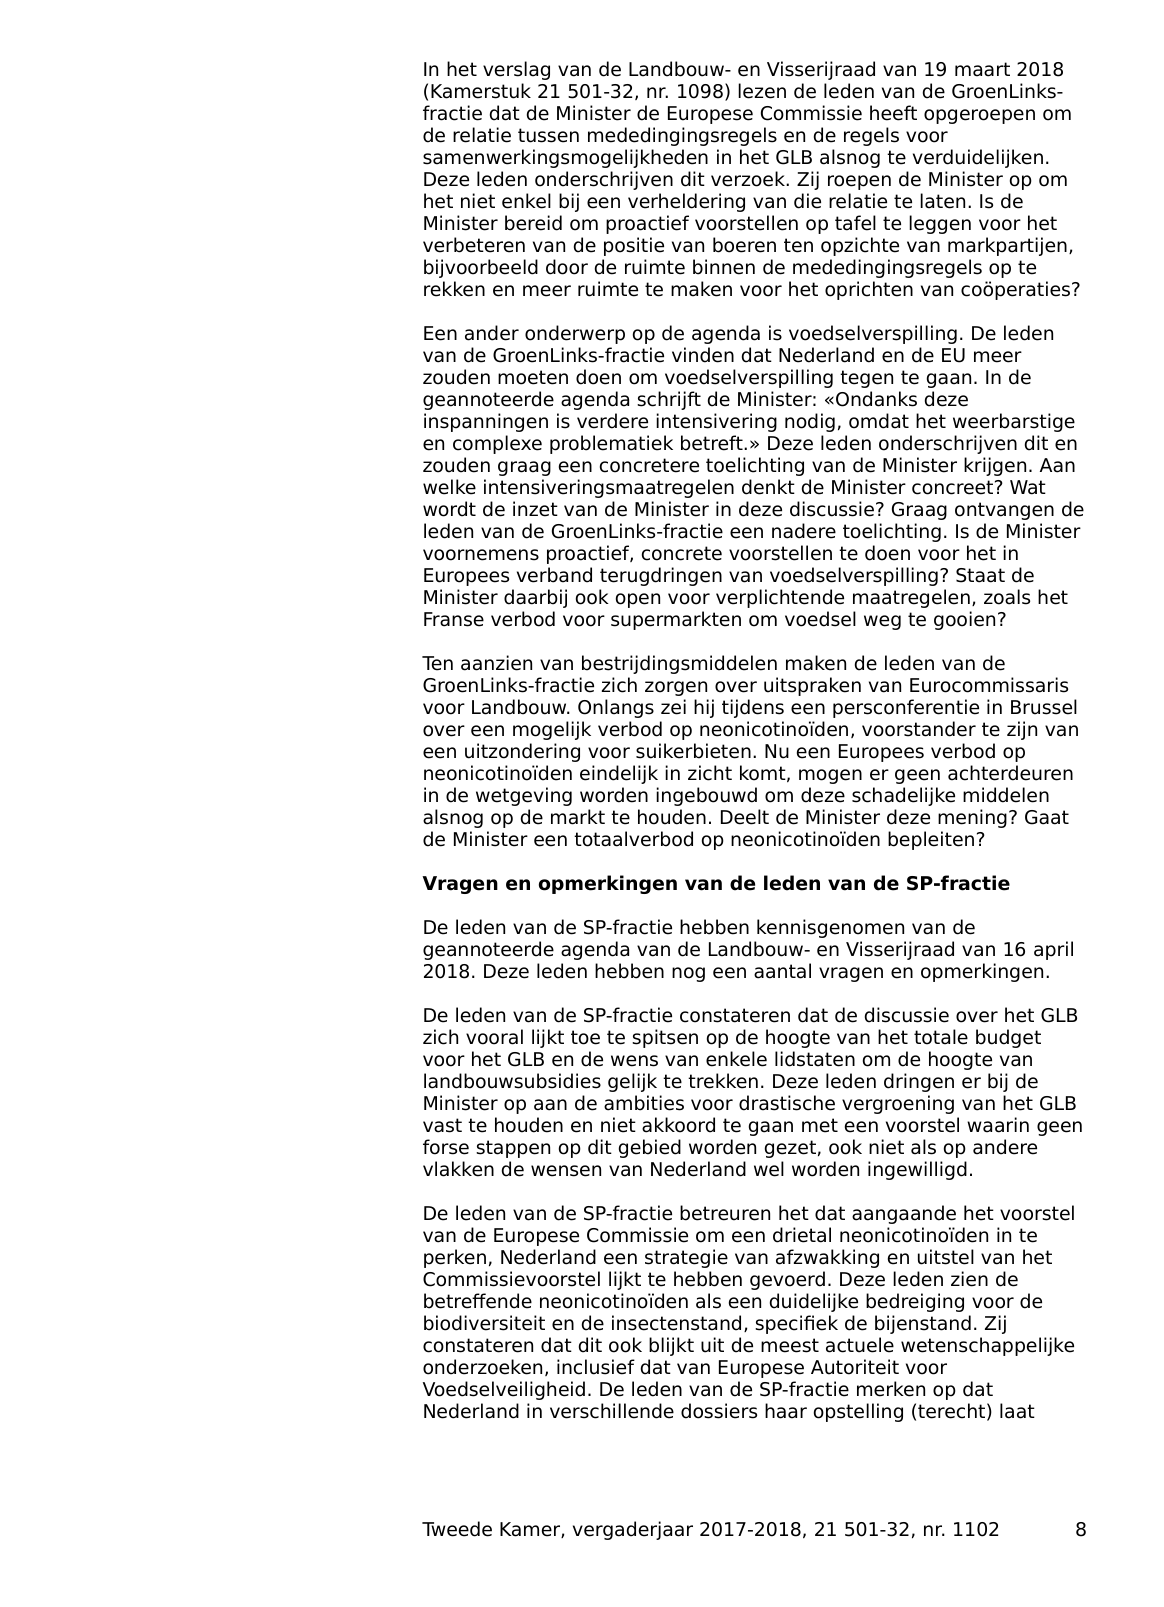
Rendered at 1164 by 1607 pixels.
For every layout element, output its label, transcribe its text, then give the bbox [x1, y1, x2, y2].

text In het verslag van de Landbouw- en Visserijraad van 19 maart 2018 (Kamerstuk 21 501-32, nr. 1098) lezen de leden van de GroenLinks-fractie dat de Minister de Europese Commissie heeft opgeroepen om de relatie tussen mededingingsregels en de regels voor samenwerkingsmogelijkheden in het GLB alsnog te verduidelijken. Deze leden onderschrijven dit verzoek. Zij roepen de Minister op om het niet enkel bij een verheldering van die relatie te laten. Is de Minister bereid om proactief voorstellen op tafel te leggen voor het verbeteren van de positie van boeren ten opzichte van markpartijen, bijvoorbeeld door de ruimte binnen de mededingingsregels op te rekken en meer ruimte te maken voor het oprichten van coöperaties? [422, 59, 1087, 301]
text Ten aanzien van bestrijdingsmiddelen maken de leden van de GroenLinks-fractie zich zorgen over uitspraken van Eurocommissaris voor Landbouw. Onlangs zei hij tijdens een persconferentie in Brussel over een mogelijk verbod op neonicotinoïden, voorstander te zijn van een uitzondering voor suikerbieten. Nu een Europees verbod op neonicotinoïden eindelijk in zicht komt, mogen er geen achterdeuren in de wetgeving worden ingebouwd om deze schadelijke middelen alsnog op de markt te houden. Deelt de Minister deze mening? Gaat de Minister een totaalverbod op neonicotinoïden bepleiten? [422, 653, 1087, 851]
text De leden van de SP-fractie hebben kennisgenomen van de geannoteerde agenda van de Landbouw- en Visserijraad van 16 april 2018. Deze leden hebben nog een aantal vragen en opmerkingen. [422, 917, 1087, 983]
text Een ander onderwerp op de agenda is voedselverspilling. De leden van de GroenLinks-fractie vinden dat Nederland en de EU meer zouden moeten doen om voedselverspilling tegen te gaan. In de geannoteerde agenda schrijft de Minister: «Ondanks deze inspanningen is verdere intensivering nodig, omdat het weerbarstige en complexe problematiek betreft.» Deze leden onderschrijven dit en zouden graag een concretere toelichting van de Minister krijgen. Aan welke intensiveringsmaatregelen denkt de Minister concreet? Wat wordt de inzet van de Minister in deze discussie? Graag ontvangen de leden van de GroenLinks-fractie een nadere toelichting. Is de Minister voornemens proactief, concrete voorstellen te doen voor het in Europees verband terugdringen van voedselverspilling? Staat de Minister daarbij ook open voor verplichtende maatregelen, zoals het Franse verbod voor supermarkten om voedsel weg te gooien? [422, 323, 1087, 631]
subtitle Vragen en opmerkingen van de leden van de SP-fractie [422, 873, 1087, 895]
text De leden van de SP-fractie constateren dat de discussie over het GLB zich vooral lijkt toe te spitsen op de hoogte van het totale budget voor het GLB en de wens van enkele lidstaten om de hoogte van landbouwsubsidies gelijk te trekken. Deze leden dringen er bij de Minister op aan de ambities voor drastische vergroening van het GLB vast te houden en niet akkoord te gaan met een voorstel waarin geen forse stappen op dit gebied worden gezet, ook niet als op andere vlakken de wensen van Nederland wel worden ingewilligd. [422, 1005, 1087, 1181]
text De leden van de SP-fractie betreuren het dat aangaande het voorstel van de Europese Commissie om een drietal neonicotinoïden in te perken, Nederland een strategie van afzwakking en uitstel van het Commissievoorstel lijkt te hebben gevoerd. Deze leden zien de betreffende neonicotinoïden als een duidelijke bedreiging voor de biodiversiteit en de insectenstand, specifiek de bijenstand. Zij constateren dat dit ook blijkt uit de meest actuele wetenschappelijke onderzoeken, inclusief dat van Europese Autoriteit voor Voedselveiligheid. De leden van de SP-fractie merken op dat Nederland in verschillende dossiers haar opstelling (terecht) laat [422, 1203, 1087, 1423]
